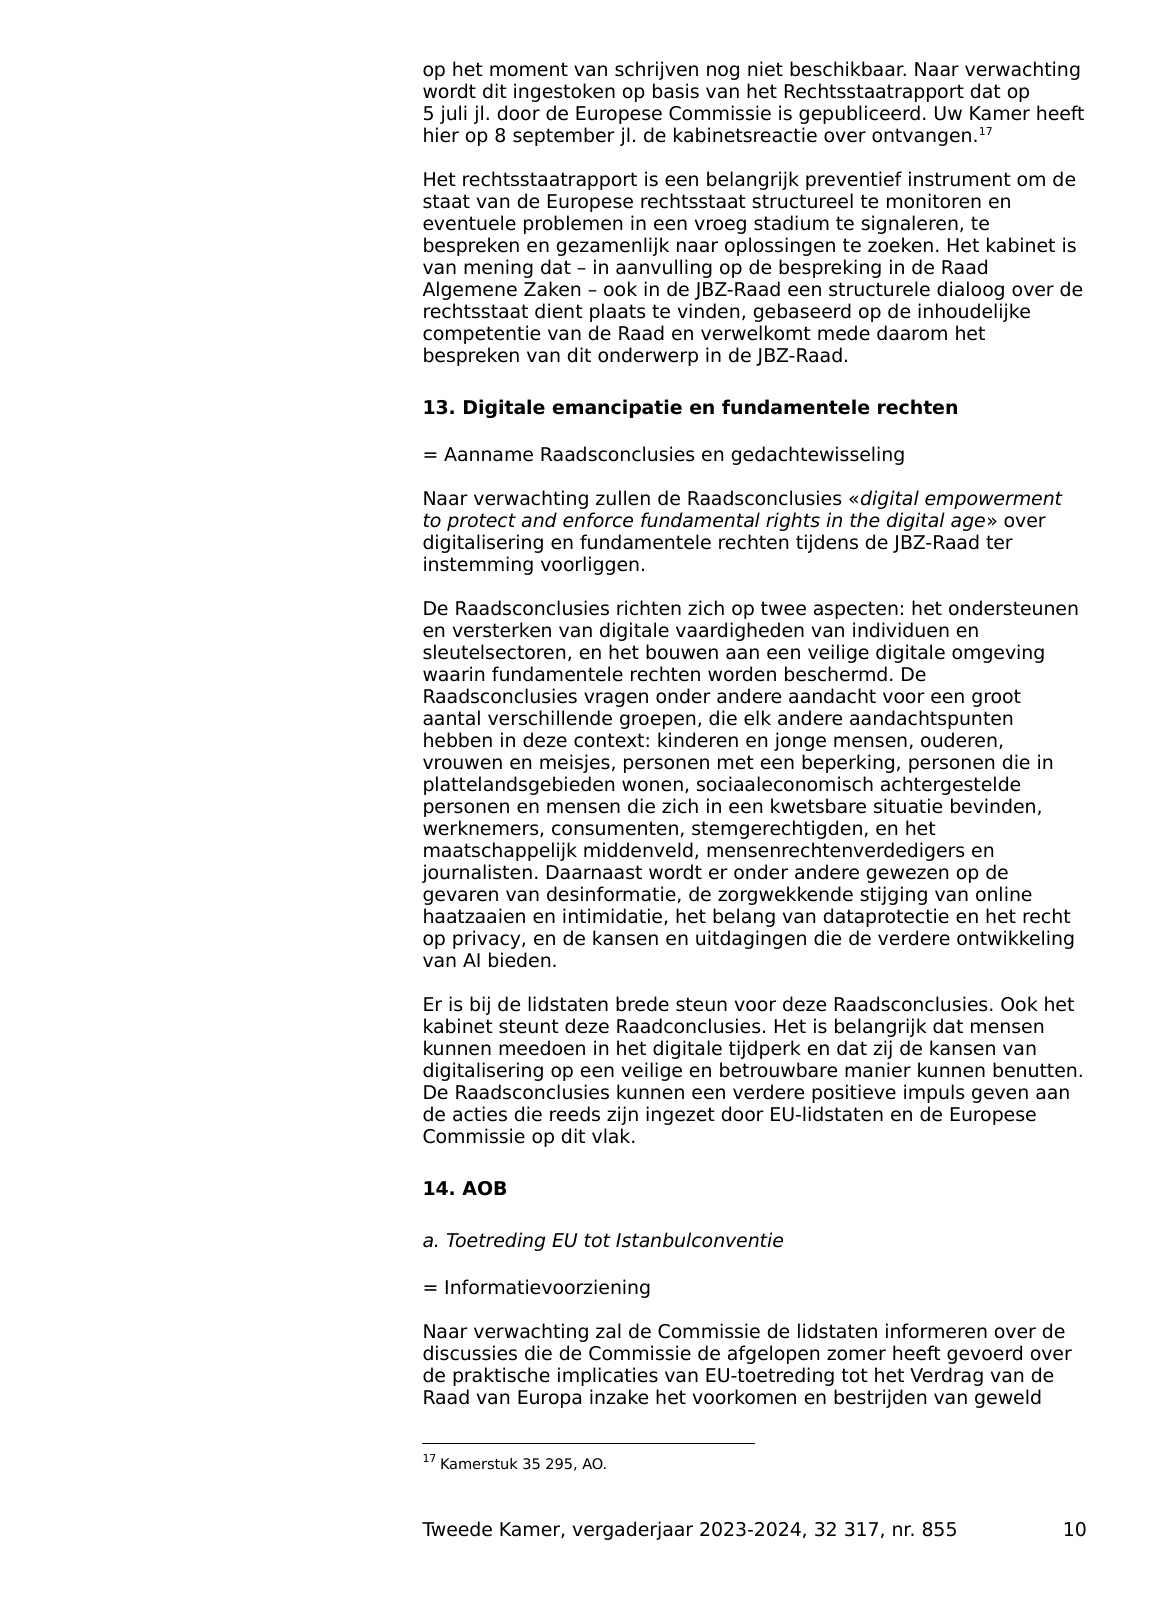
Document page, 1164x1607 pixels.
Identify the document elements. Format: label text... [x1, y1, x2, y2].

text Er is bij de lidstaten brede steun voor deze Raadsconclusies. Ook het kabinet steunt deze Raadconclusies. Het is belangrijk dat mensen kunnen meedoen in het digitale tijdperk en dat zij de kansen van digitalisering op een veilige en betrouwbare manier kunnen benutten. De Raadsconclusies kunnen een verdere positieve impuls geven aan de acties die reeds zijn ingezet door EU-lidstaten en de Europese Commissie op dit vlak. [422, 994, 1087, 1148]
text Het rechtsstaatrapport is een belangrijk preventief instrument om de staat van de Europese rechtsstaat structureel te monitoren en eventuele problemen in een vroeg stadium te signaleren, te bespreken en gezamenlijk naar oplossingen te zoeken. Het kabinet is van mening dat – in aanvulling op de bespreking in de Raad Algemene Zaken – ook in de JBZ-Raad een structurele dialoog over de rechtsstaat dient plaats te vinden, gebaseerd op de inhoudelijke competentie van de Raad en verwelkomt mede daarom het bespreken van dit onderwerp in de JBZ-Raad. [422, 169, 1087, 367]
text Kamerstuk 35 295, AO. [422, 1452, 1087, 1474]
text De Raadsconclusies richten zich op twee aspecten: het ondersteunen en versterken van digitale vaardigheden van individuen en sleutelsectoren, en het bouwen aan een veilige digitale omgeving waarin fundamentele rechten worden beschermd. De Raadsconclusies vragen onder andere aandacht voor een groot aantal verschillende groepen, die elk andere aandachtspunten hebben in deze context: kinderen en jonge mensen, ouderen, vrouwen en meisjes, personen met een beperking, personen die in plattelandsgebieden wonen, sociaaleconomisch achtergestelde personen en mensen die zich in een kwetsbare situatie bevinden, werknemers, consumenten, stemgerechtigden, en het maatschappelijk middenveld, mensenrechtenverdedigers en journalisten. Daarnaast wordt er onder andere gewezen op de gevaren van desinformatie, de zorgwekkende stijging van online haatzaaien en intimidatie, het belang van dataprotectie en het recht op privacy, en de kansen en uitdagingen die de verdere ontwikkeling van AI bieden. [422, 598, 1087, 972]
text Naar verwachting zullen de Raadsconclusies «digital empowerment to protect and enforce fundamental rights in the digital age» over digitalisering en fundamentele rechten tijdens de JBZ-Raad ter instemming voorliggen. [422, 488, 1087, 576]
subtitle a. Toetreding EU tot Istanbulconventie [422, 1230, 1087, 1252]
subtitle 13. Digitale emancipatie en fundamentele rechten [422, 397, 1087, 419]
text = Informatievoorziening [422, 1277, 1087, 1299]
text op het moment van schrijven nog niet beschikbaar. Naar verwachting wordt dit ingestoken op basis van het Rechtsstaatrapport dat op 5 juli jl. door de Europese Commissie is gepubliceerd. Uw Kamer heeft hier op 8 september jl. de kabinetsreactie over ontvangen. [422, 59, 1087, 147]
text = Aanname Raadsconclusies en gedachtewisseling [422, 444, 1087, 466]
text Naar verwachting zal de Commissie de lidstaten informeren over de discussies die de Commissie de afgelopen zomer heeft gevoerd over de praktische implicaties van EU-toetreding tot het Verdrag van de Raad van Europa inzake het voorkomen en bestrijden van geweld [422, 1321, 1087, 1409]
subtitle 14. AOB [422, 1178, 1087, 1200]
